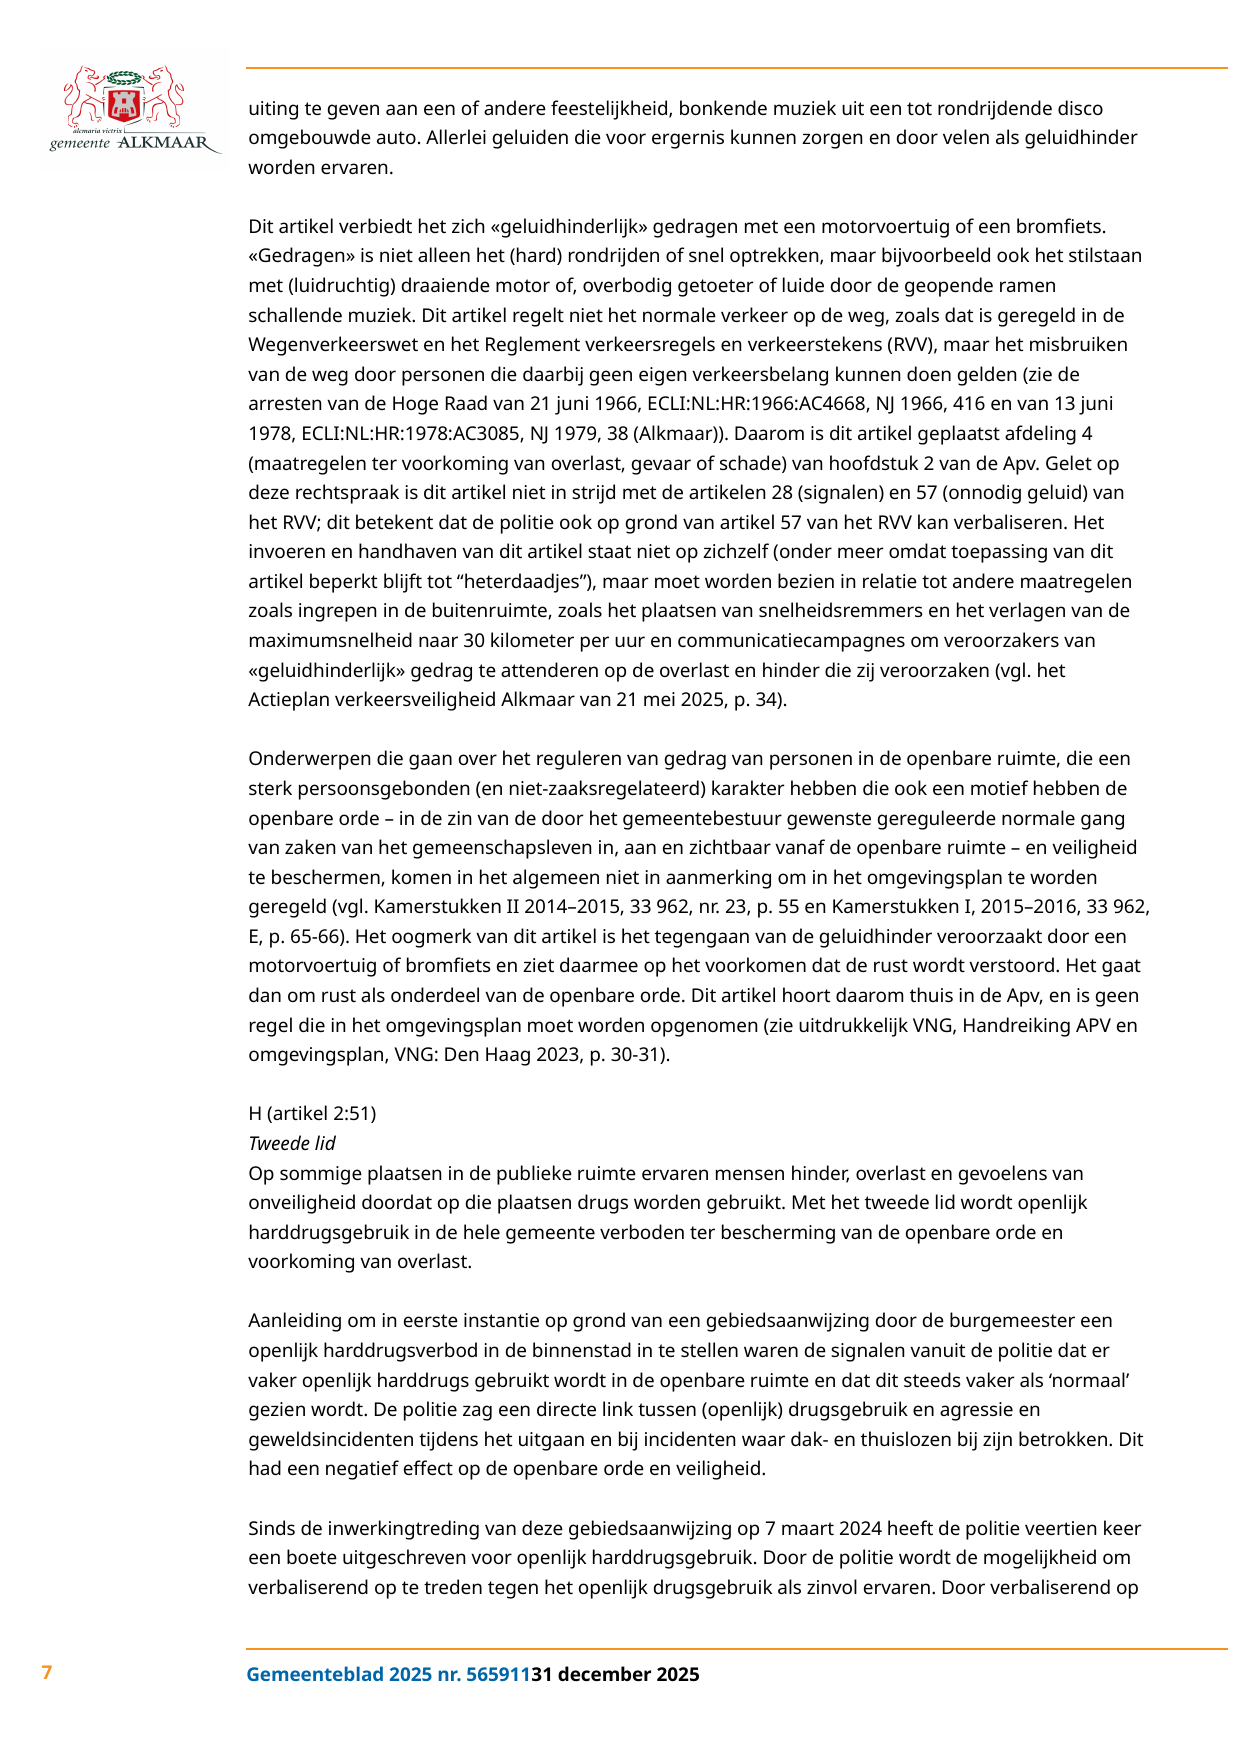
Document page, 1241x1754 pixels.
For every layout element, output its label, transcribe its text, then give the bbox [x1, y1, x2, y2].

text Tweede lid [248, 1130, 1152, 1156]
text uiting te geven aan een of andere feestelijkheid, bonkende muziek uit een tot rondrijdende disco omgebouwde auto. Allerlei geluiden die voor ergernis kunnen zorgen en door velen als geluidhinder worden ervaren. [248, 95, 1152, 180]
text Dit artikel verbiedt het zich «geluidhinderlijk» gedragen met een motorvoertuig of een bromfiets. «Gedragen» is niet alleen het (hard) rondrijden of snel optrekken, maar bijvoorbeeld ook het stilstaan met (luidruchtig) draaiende motor of, overbodig getoeter of luide door de geopende ramen schallende muziek. Dit artikel regelt niet het normale verkeer op de weg, zoals dat is geregeld in de Wegenverkeerswet en het Reglement verkeersregels en verkeerstekens (RVV), maar het misbruiken van de weg door personen die daarbij geen eigen verkeersbelang kunnen doen gelden (zie de arresten van de Hoge Raad van 21 juni 1966, ECLI:NL:HR:1966:AC4668, NJ 1966, 416 en van 13 juni 1978, ECLI:NL:HR:1978:AC3085, NJ 1979, 38 (Alkmaar)). Daarom is dit artikel geplaatst afdeling 4 (maatregelen ter voorkoming van overlast, gevaar of schade) van hoofdstuk 2 van de Apv. Gelet op deze rechtspraak is dit artikel niet in strijd met de artikelen 28 (signalen) en 57 (onnodig geluid) van het RVV; dit betekent dat de politie ook op grond van artikel 57 van het RVV kan verbaliseren. Het invoeren en handhaven van dit artikel staat niet op zichzelf (onder meer omdat toepassing van dit artikel beperkt blijft tot “heterdaadjes”), maar moet worden bezien in relatie tot andere maatregelen zoals ingrepen in de buitenruimte, zoals het plaatsen van snelheidsremmers en het verlagen van de maximumsnelheid naar 30 kilometer per uur en communicatiecampagnes om veroorzakers van «geluidhinderlijk» gedrag te attenderen op de overlast en hinder die zij veroorzaken (vgl. het Actieplan verkeersveiligheid Alkmaar van 21 mei 2025, p. 34). [248, 213, 1152, 712]
text H (artikel 2:51) [248, 1101, 1152, 1126]
text Onderwerpen die gaan over het reguleren van gedrag van personen in de openbare ruimte, die een sterk persoonsgebonden (en niet-zaaksregelateerd) karakter hebben die ook een motief hebben de openbare orde – in de zin van de door het gemeentebestuur gewenste gereguleerde normale gang van zaken van het gemeenschapsleven in, aan en zichtbaar vanaf de openbare ruimte – en veiligheid te beschermen, komen in het algemeen niet in aanmerking om in het omgevingsplan te worden geregeld (vgl. Kamerstukken II 2014–2015, 33 962, nr. 23, p. 55 en Kamerstukken I, 2015–2016, 33 962, E, p. 65-66). Het oogmerk van dit artikel is het tegengaan van de geluidhinder veroorzaakt door een motorvoertuig of bromfiets en ziet daarmee op het voorkomen dat de rust wordt verstoord. Het gaat dan om rust als onderdeel van de openbare orde. Dit artikel hoort daarom thuis in de Apv, en is geen regel die in het omgevingsplan moet worden opgenomen (zie uitdrukkelijk VNG, Handreiking APV en omgevingsplan, VNG: Den Haag 2023, p. 30-31). [248, 746, 1152, 1067]
text Sinds de inwerkingtreding van deze gebiedsaanwijzing op 7 maart 2024 heeft de politie veertien keer een boete uitgeschreven voor openlijk harddrugsgebruik. Door de politie wordt de mogelijkheid om verbaliserend op te treden tegen het openlijk drugsgebruik als zinvol ervaren. Door verbaliserend op [248, 1515, 1152, 1600]
text Aanleiding om in eerste instantie op grond van een gebiedsaanwijzing door de burgemeester een openlijk harddrugsverbod in de binnenstad in te stellen waren de signalen vanuit de politie dat er vaker openlijk harddrugs gebruikt wordt in de openbare ruimte en dat dit steeds vaker als ‘normaal’ gezien wordt. De politie zag een directe link tussen (openlijk) drugsgebruik en agressie en geweldsincidenten tijdens het uitgaan en bij incidenten waar dak- en thuislozen bij zijn betrokken. Dit had een negatief effect op de openbare orde en veiligheid. [248, 1308, 1152, 1481]
picture [41, 47, 231, 172]
text Op sommige plaatsen in de publieke ruimte ervaren mensen hinder, overlast en gevoelens van onveiligheid doordat op die plaatsen drugs worden gebruikt. Met het tweede lid wordt openlijk harddrugsgebruik in de hele gemeente verboden ter bescherming van de openbare orde en voorkoming van overlast. [248, 1160, 1152, 1274]
